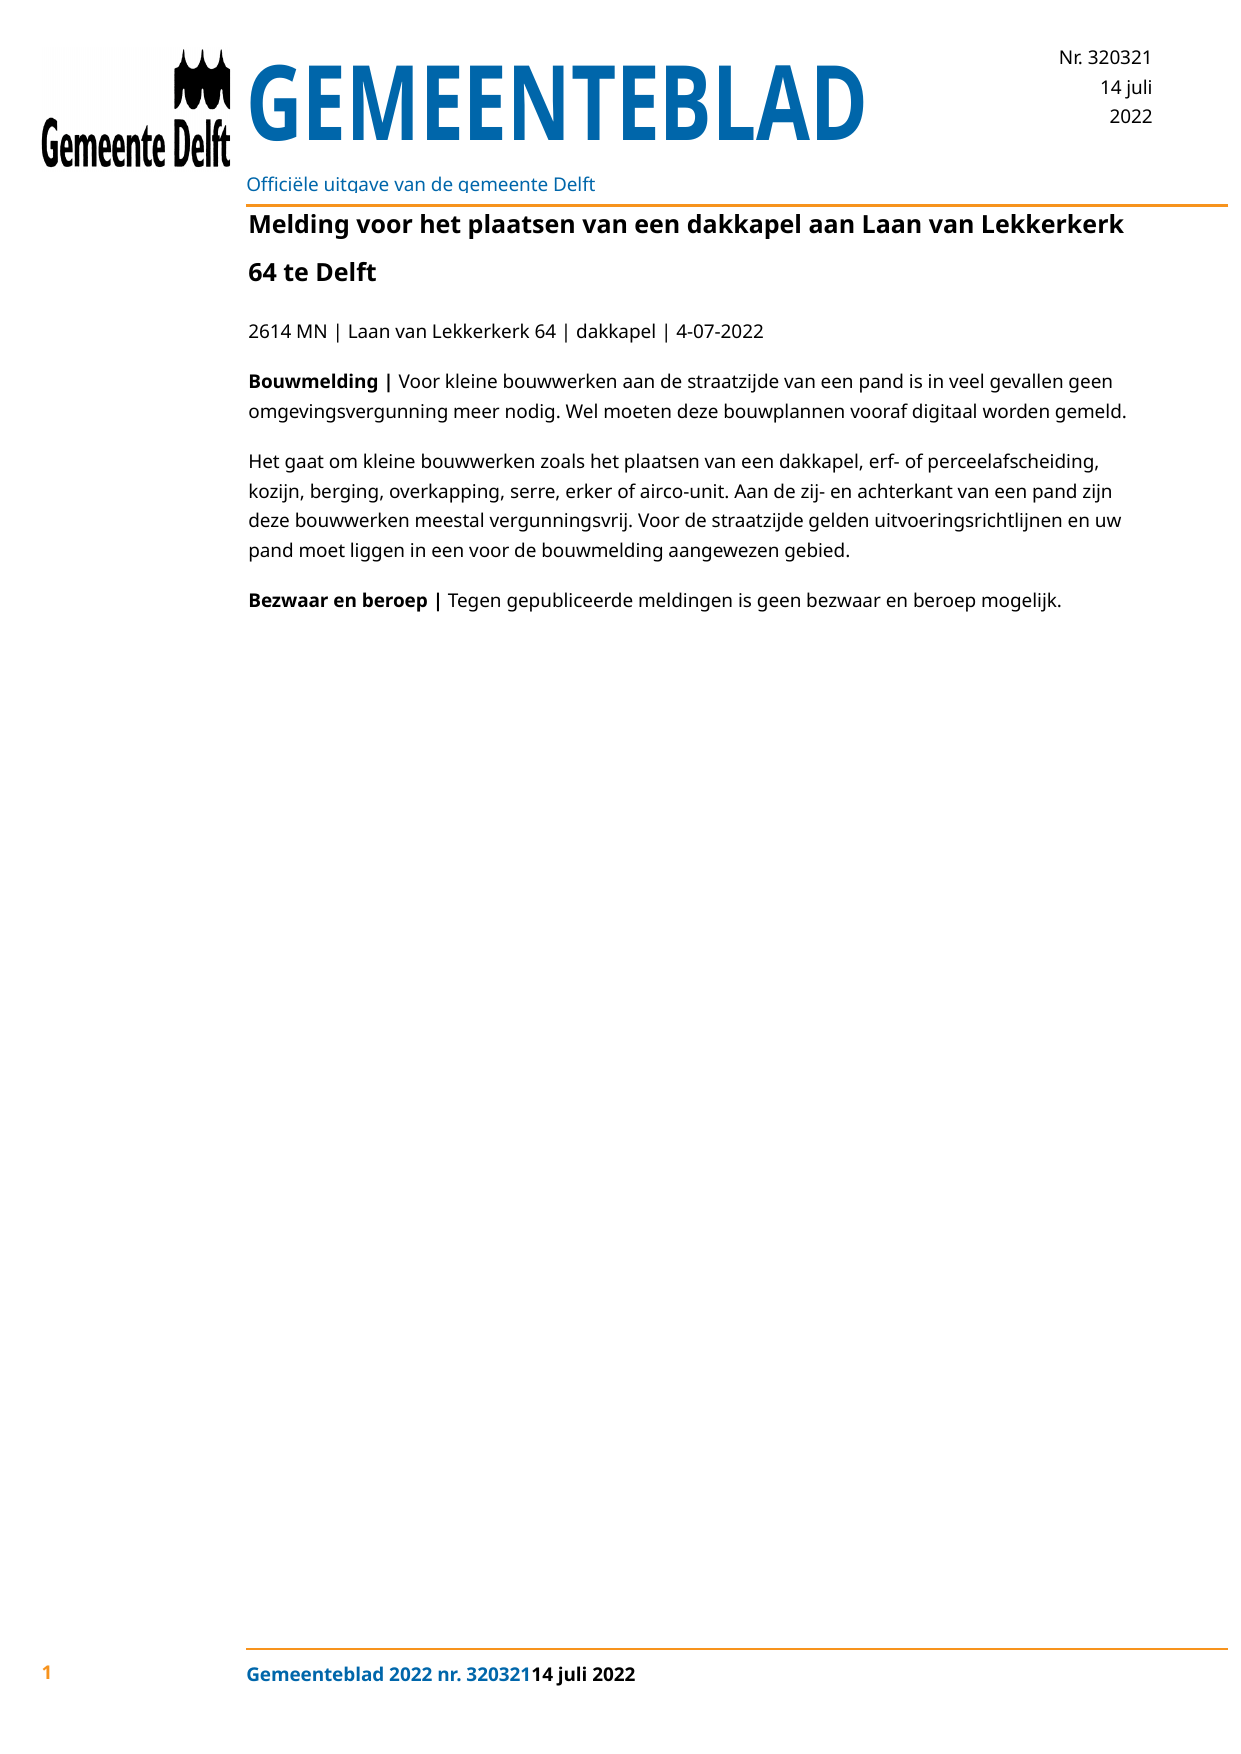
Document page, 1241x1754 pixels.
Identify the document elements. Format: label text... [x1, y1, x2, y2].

text 2614 MN | Laan van Lekkerkerk 64 | dakkapel | 4-07-2022 [248, 318, 1152, 344]
text Melding voor het plaatsen van een dakkapel aan Laan van Lekkerkerk 64 te Delft [248, 207, 1152, 288]
picture [41, 47, 231, 172]
text Bezwaar en beroep | Tegen gepubliceerde meldingen is geen bezwaar en beroep mogelijk. [248, 587, 1152, 613]
text Bouwmelding | Voor kleine bouwwerken aan de straatzijde van een pand is in veel gevallen geen omgevingsvergunning meer nodig. Wel moeten deze bouwplannen vooraf digitaal worden gemeld. [248, 368, 1152, 424]
text Het gaat om kleine bouwwerken zoals het plaatsen van een dakkapel, erf- of perceelafscheiding, kozijn, berging, overkapping, serre, erker of airco-unit. Aan de zij- en achterkant van een pand zijn deze bouwwerken meestal vergunningsvrij. Voor de straatzijde gelden uitvoeringsrichtlijnen en uw pand moet liggen in een voor de bouwmelding aangewezen gebied. [248, 448, 1152, 563]
